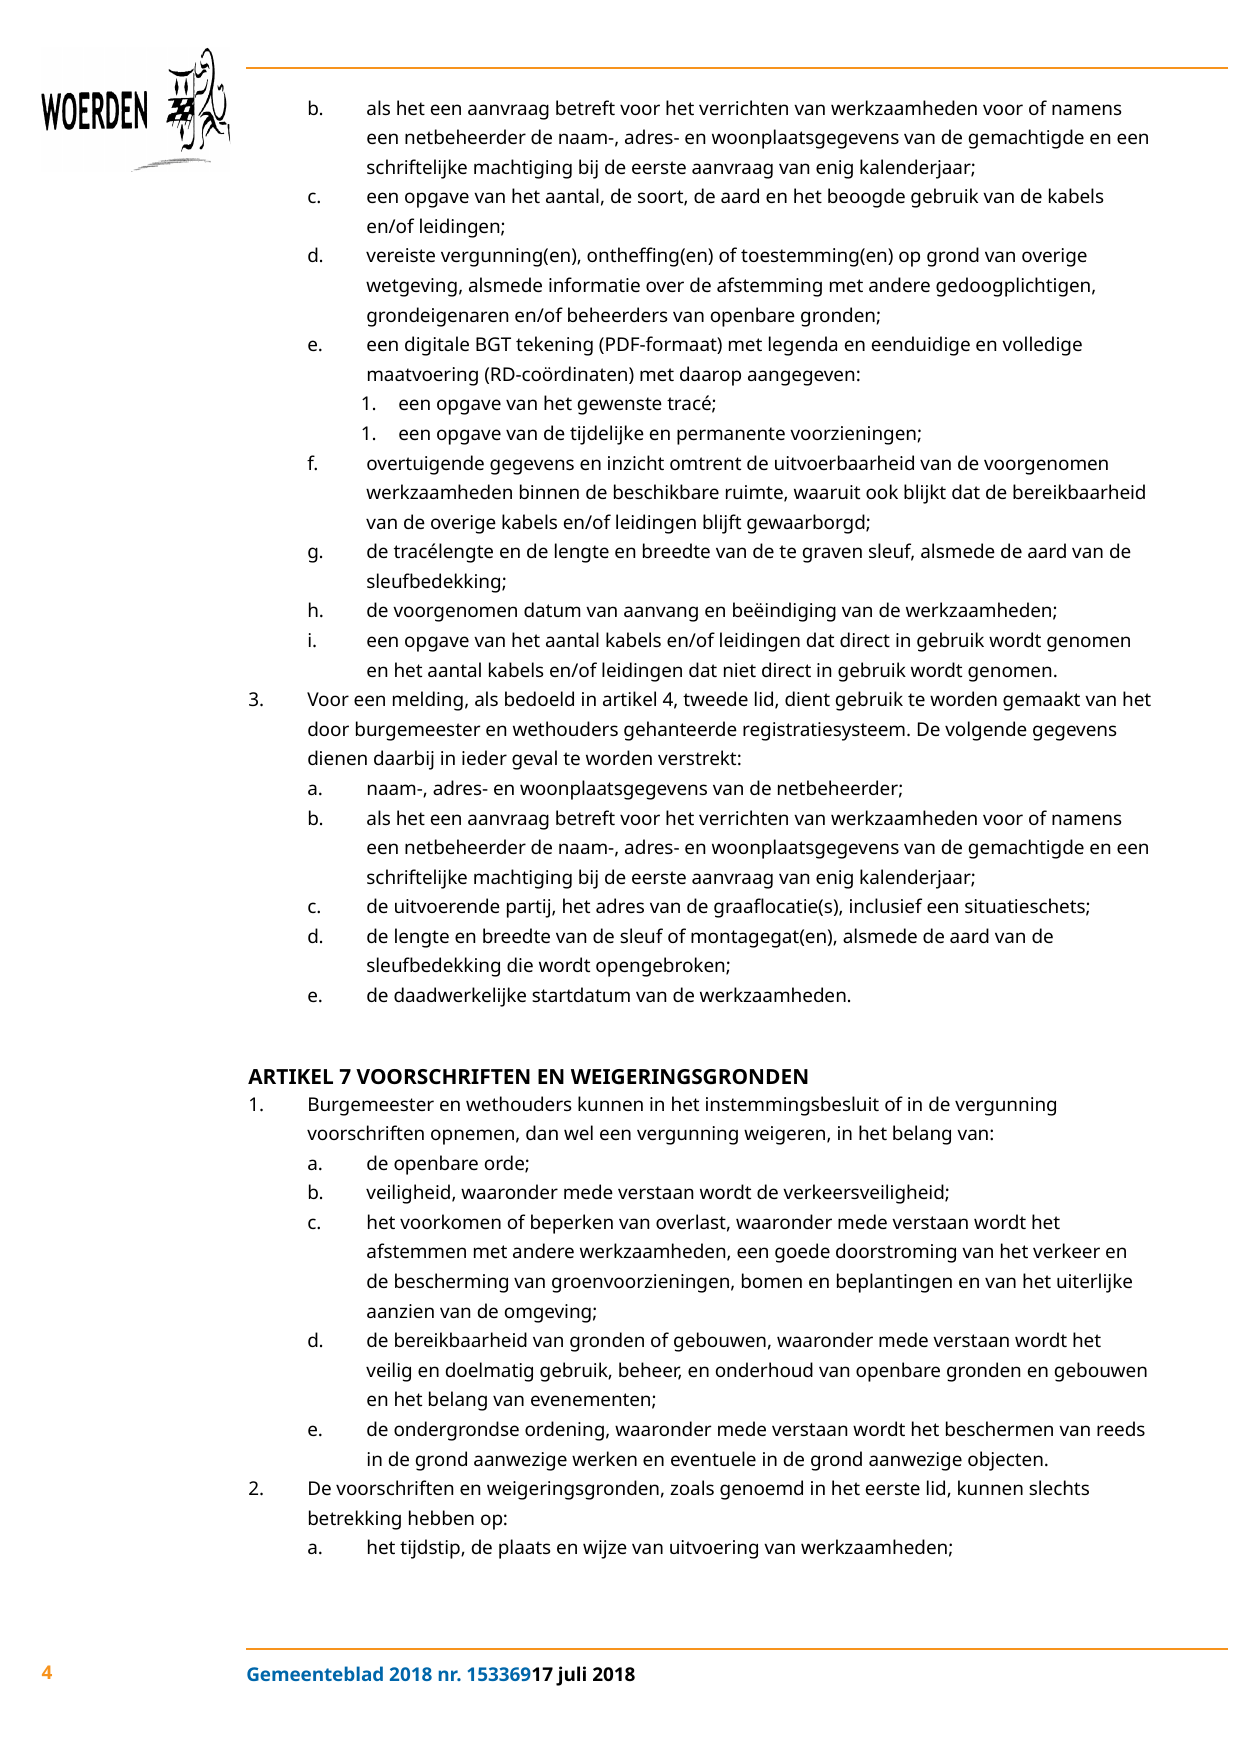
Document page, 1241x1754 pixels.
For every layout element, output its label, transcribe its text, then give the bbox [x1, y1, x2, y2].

list het tijdstip, de plaats en wijze van uitvoering van werkzaamheden; [307, 1534, 1152, 1560]
list de tracélengte en de lengte en breedte van de te graven sleuf, alsmede de aard van de sleufbedekking; [307, 538, 1152, 594]
list het voorkomen of beperken van overlast, waaronder mede verstaan wordt het afstemmen met andere werkzaamheden, een goede doorstroming van het verkeer en de bescherming van groenvoorzieningen, bomen en beplantingen en van het uiterlijke aanzien van de omgeving; [307, 1209, 1152, 1323]
list veiligheid, waaronder mede verstaan wordt de verkeersveiligheid; [307, 1179, 1152, 1205]
list de uitvoerende partij, het adres van de graaflocatie(s), inclusief een situatieschets; [307, 893, 1152, 919]
list Burgemeester en wethouders kunnen in het instemmingsbesluit of in de vergunning voorschriften opnemen, dan wel een vergunning weigeren, in het belang van: [248, 1091, 1152, 1146]
list Voor een melding, als bedoeld in artikel 4, tweede lid, dient gebruik te worden gemaakt van het door burgemeester en wethouders gehanteerde registratiesysteem. De volgende gegevens dienen daarbij in ieder geval te worden verstrekt: [248, 686, 1152, 771]
list de voorgenomen datum van aanvang en beëindiging van de werkzaamheden; [307, 598, 1152, 623]
list De voorschriften en weigeringsgronden, zoals genoemd in het eerste lid, kunnen slechts betrekking hebben op: [248, 1475, 1152, 1531]
text ARTIKEL 7 VOORSCHRIFTEN EN WEIGERINGSGRONDEN [248, 1062, 1152, 1091]
list naam-, adres- en woonplaatsgegevens van de netbeheerder; [307, 775, 1152, 801]
list een opgave van het gewenste tracé; [361, 391, 1152, 416]
list de openbare orde; [307, 1150, 1152, 1176]
list als het een aanvraag betreft voor het verrichten van werkzaamheden voor of namens een netbeheerder de naam-, adres- en woonplaatsgegevens van de gemachtigde en een schriftelijke machtiging bij de eerste aanvraag van enig kalenderjaar; [307, 805, 1152, 890]
list een opgave van het aantal kabels en/of leidingen dat direct in gebruik wordt genomen en het aantal kabels en/of leidingen dat niet direct in gebruik wordt genomen. [307, 627, 1152, 683]
list overtuigende gegevens en inzicht omtrent de uitvoerbaarheid van de voorgenomen werkzaamheden binnen de beschikbare ruimte, waaruit ook blijkt dat de bereikbaarheid van de overige kabels en/of leidingen blijft gewaarborgd; [307, 450, 1152, 535]
list een opgave van het aantal, de soort, de aard en het beoogde gebruik van de kabels en/of leidingen; [307, 183, 1152, 239]
list vereiste vergunning(en), ontheffing(en) of toestemming(en) op grond van overige wetgeving, alsmede informatie over de afstemming met andere gedoogplichtigen, grondeigenaren en/of beheerders van openbare gronden; [307, 243, 1152, 328]
list een opgave van de tijdelijke en permanente voorzieningen; [361, 420, 1152, 446]
list een digitale BGT tekening (PDF-formaat) met legenda en eenduidige en volledige maatvoering (RD-coördinaten) met daarop aangegeven: [307, 331, 1152, 387]
picture [41, 47, 231, 172]
list de ondergrondse ordening, waaronder mede verstaan wordt het beschermen van reeds in de grond aanwezige werken en eventuele in de grond aanwezige objecten. [307, 1416, 1152, 1471]
list als het een aanvraag betreft voor het verrichten van werkzaamheden voor of namens een netbeheerder de naam-, adres- en woonplaatsgegevens van de gemachtigde en een schriftelijke machtiging bij de eerste aanvraag van enig kalenderjaar; [307, 95, 1152, 180]
list de bereikbaarheid van gronden of gebouwen, waaronder mede verstaan wordt het veilig en doelmatig gebruik, beheer, en onderhoud van openbare gronden en gebouwen en het belang van evenementen; [307, 1327, 1152, 1412]
list de lengte en breedte van de sleuf of montagegat(en), alsmede de aard van de sleufbedekking die wordt opengebroken; [307, 923, 1152, 978]
list de daadwerkelijke startdatum van de werkzaamheden. [307, 982, 1152, 1008]
